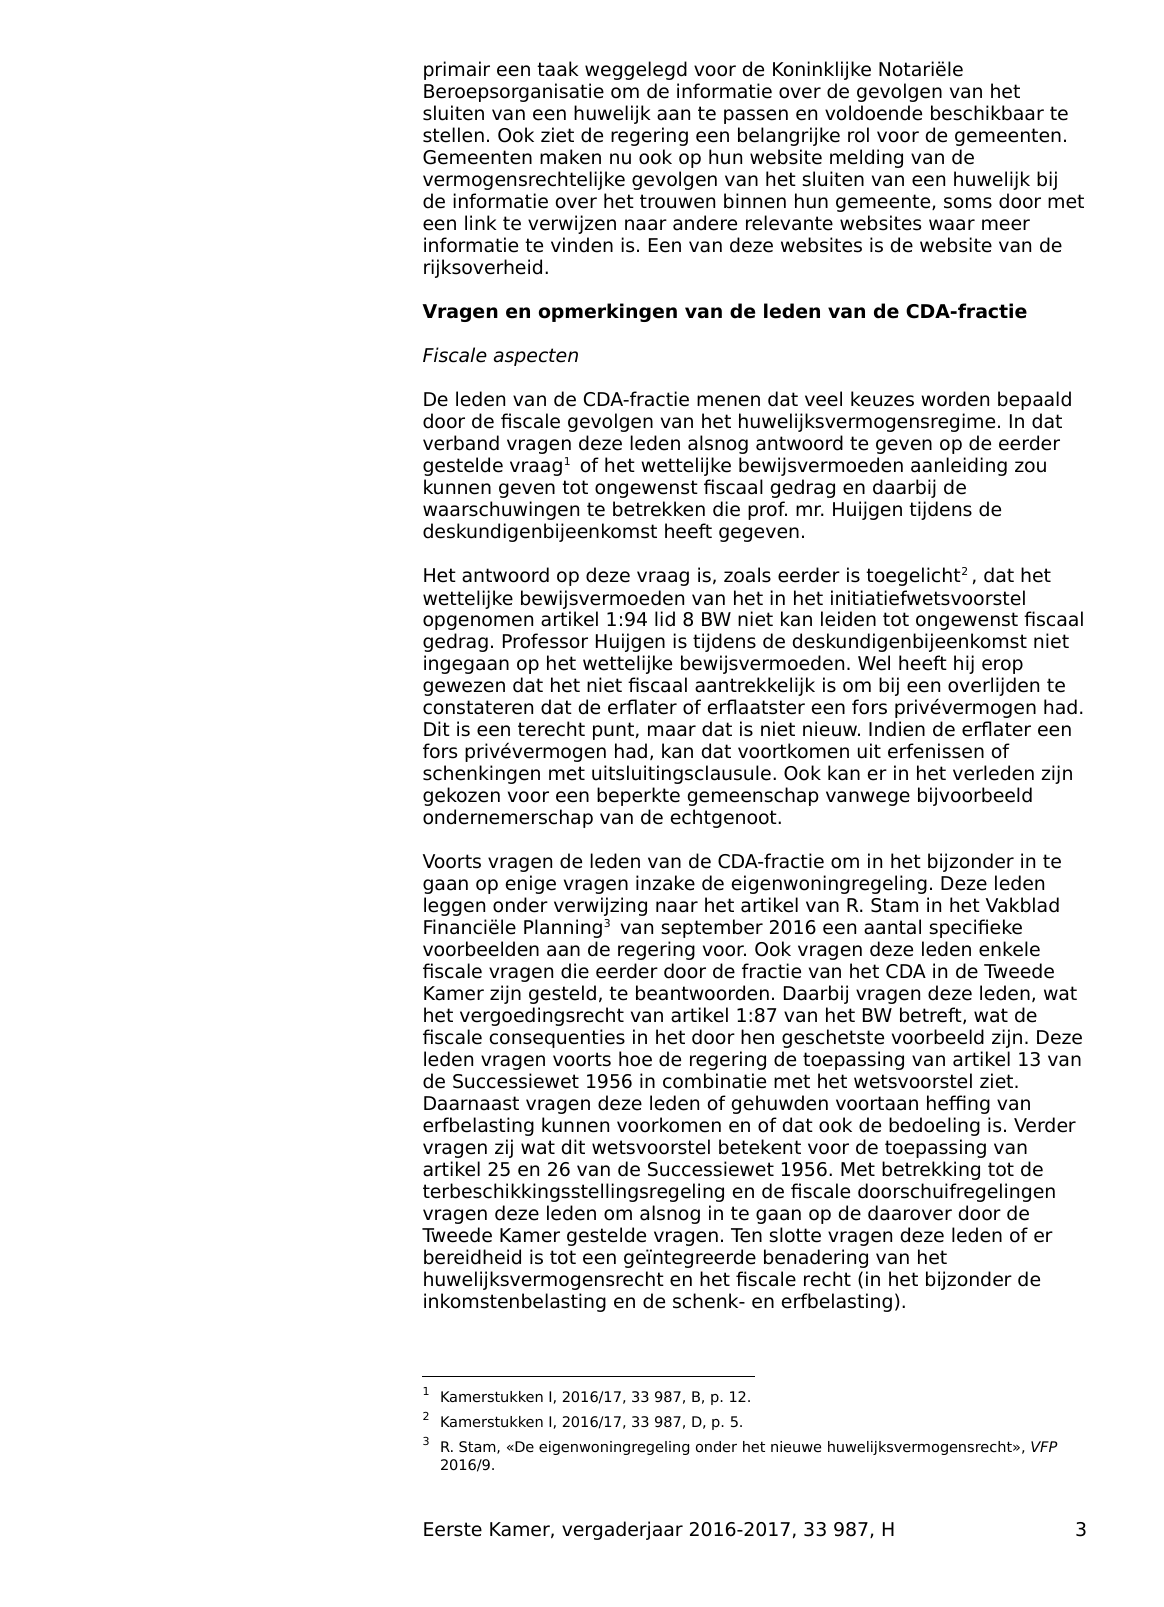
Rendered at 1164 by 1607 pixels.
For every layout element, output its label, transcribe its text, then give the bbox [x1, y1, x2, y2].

text Voorts vragen de leden van de CDA-fractie om in het bijzonder in te gaan op enige vragen inzake de eigenwoningregeling. Deze leden leggen onder verwijzing naar het artikel van R. Stam in het Vakblad Financiële Planning van september 2016 een aantal specifieke voorbeelden aan de regering voor. Ook vragen deze leden enkele fiscale vragen die eerder door de fractie van het CDA in de Tweede Kamer zijn gesteld, te beantwoorden. Daarbij vragen deze leden, wat het vergoedingsrecht van artikel 1:87 van het BW betreft, wat de fiscale consequenties in het door hen geschetste voorbeeld zijn. Deze leden vragen voorts hoe de regering de toepassing van artikel 13 van de Successiewet 1956 in combinatie met het wetsvoorstel ziet. Daarnaast vragen deze leden of gehuwden voortaan heffing van erfbelasting kunnen voorkomen en of dat ook de bedoeling is. Verder vragen zij wat dit wetsvoorstel betekent voor de toepassing van artikel 25 en 26 van de Successiewet 1956. Met betrekking tot de terbeschikkingsstellingsregeling en de fiscale doorschuifregelingen vragen deze leden om alsnog in te gaan op de daarover door de Tweede Kamer gestelde vragen. Ten slotte vragen deze leden of er bereidheid is tot een geïntegreerde benadering van het huwelijksvermogensrecht en het fiscale recht (in het bijzonder de inkomstenbelasting en de schenk- en erfbelasting). [422, 851, 1087, 1313]
text Kamerstukken I, 2016/17, 33 987, D, p. 5. [422, 1410, 1087, 1432]
text Kamerstukken I, 2016/17, 33 987, B, p. 12. [422, 1385, 1087, 1407]
text Het antwoord op deze vraag is, zoals eerder is toegelicht, dat het wettelijke bewijsvermoeden van het in het initiatiefwetsvoorstel opgenomen artikel 1:94 lid 8 BW niet kan leiden tot ongewenst fiscaal gedrag. Professor Huijgen is tijdens de deskundigenbijeenkomst niet ingegaan op het wettelijke bewijsvermoeden. Wel heeft hij erop gewezen dat het niet fiscaal aantrekkelijk is om bij een overlijden te constateren dat de erflater of erflaatster een fors privévermogen had. Dit is een terecht punt, maar dat is niet nieuw. Indien de erflater een fors privévermogen had, kan dat voortkomen uit erfenissen of schenkingen met uitsluitingsclausule. Ook kan er in het verleden zijn gekozen voor een beperkte gemeenschap vanwege bijvoorbeeld ondernemerschap van de echtgenoot. [422, 565, 1087, 829]
text De leden van de CDA-fractie menen dat veel keuzes worden bepaald door de fiscale gevolgen van het huwelijksvermogensregime. In dat verband vragen deze leden alsnog antwoord te geven op de eerder gestelde vraag of het wettelijke bewijsvermoeden aanleiding zou kunnen geven tot ongewenst fiscaal gedrag en daarbij de waarschuwingen te betrekken die prof. mr. Huijgen tijdens de deskundigenbijeenkomst heeft gegeven. [422, 389, 1087, 543]
text primair een taak weggelegd voor de Koninklijke Notariële Beroepsorganisatie om de informatie over de gevolgen van het sluiten van een huwelijk aan te passen en voldoende beschikbaar te stellen. Ook ziet de regering een belangrijke rol voor de gemeenten. Gemeenten maken nu ook op hun website melding van de vermogensrechtelijke gevolgen van het sluiten van een huwelijk bij de informatie over het trouwen binnen hun gemeente, soms door met een link te verwijzen naar andere relevante websites waar meer informatie te vinden is. Een van deze websites is de website van de rijksoverheid. [422, 59, 1087, 279]
text R. Stam, «De eigenwoningregeling onder het nieuwe huwelijksvermogensrecht», VFP 2016/9. [422, 1435, 1087, 1474]
subtitle Vragen en opmerkingen van de leden van de CDA-fractie [422, 301, 1087, 323]
subtitle Fiscale aspecten [422, 345, 1087, 367]
